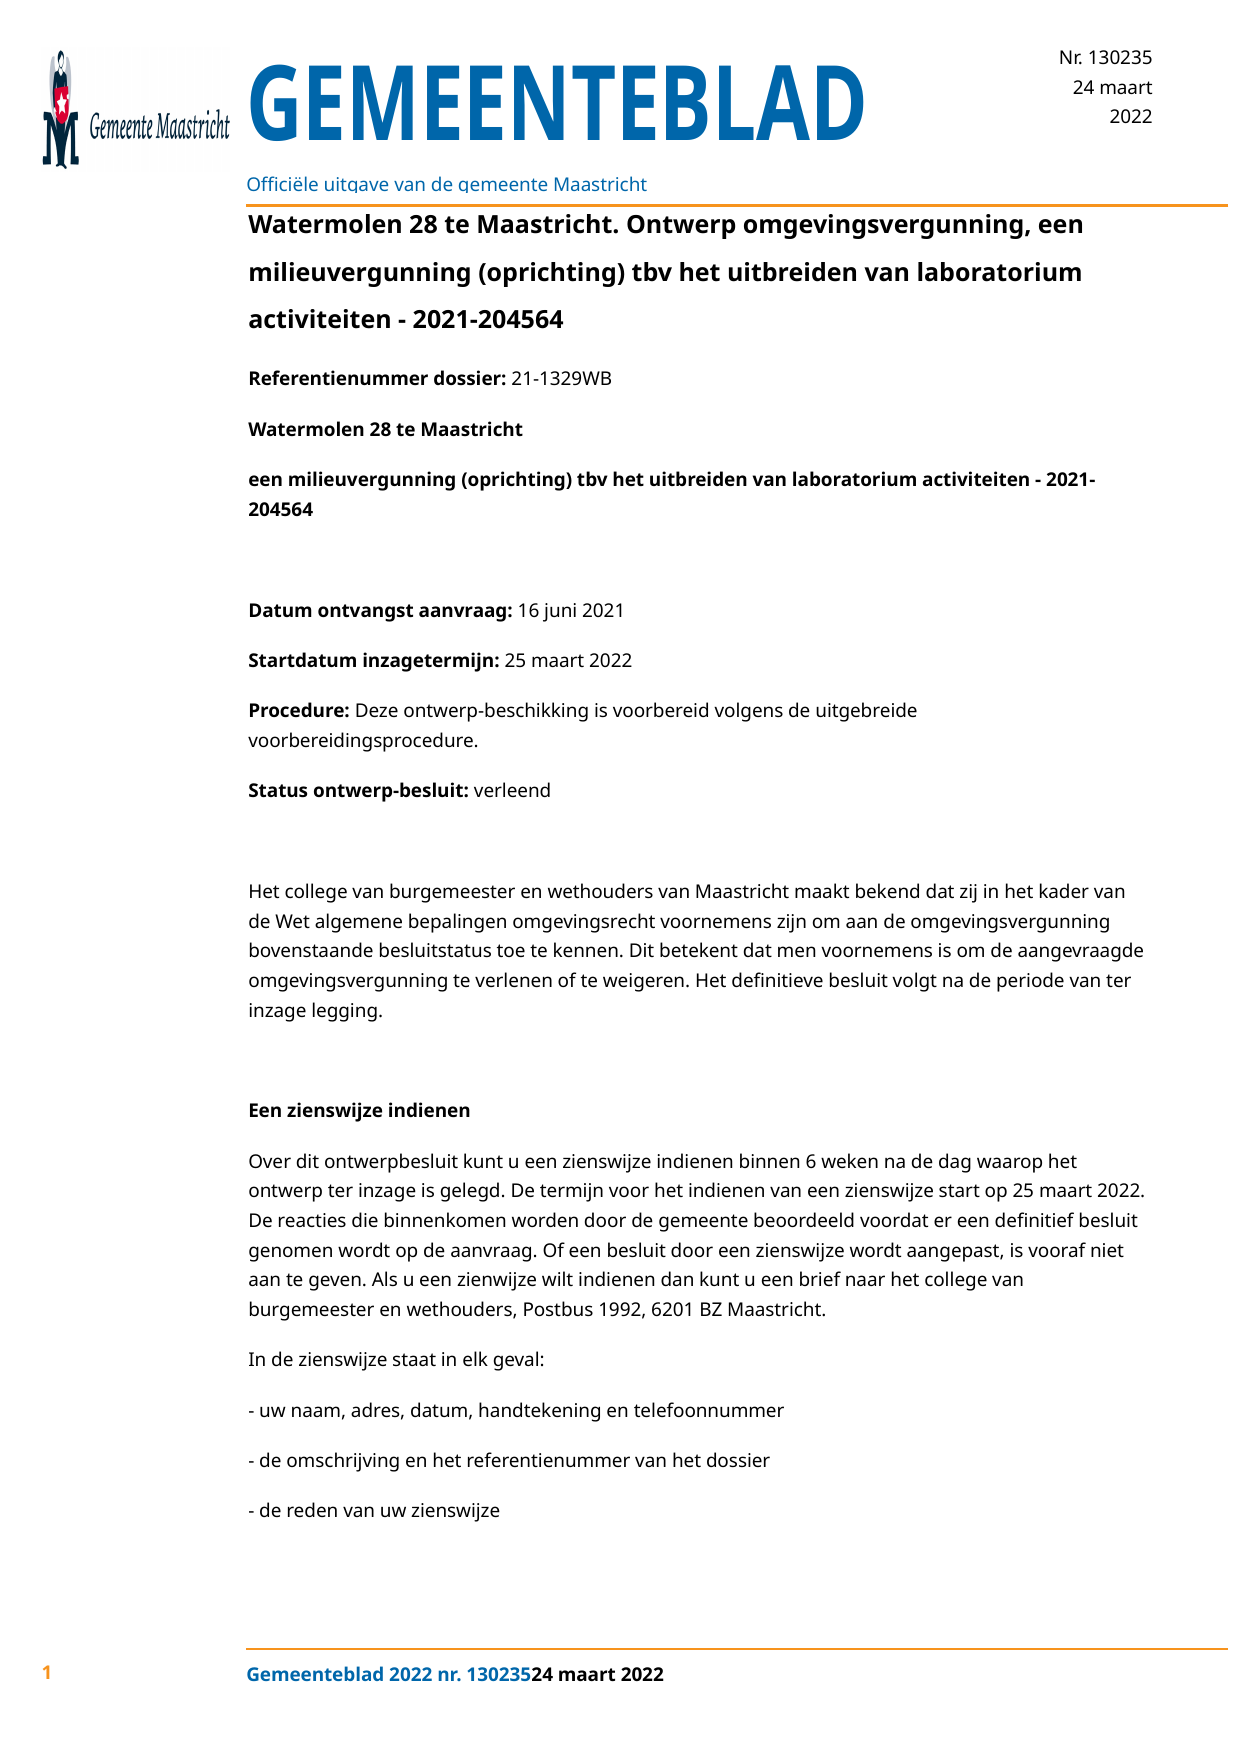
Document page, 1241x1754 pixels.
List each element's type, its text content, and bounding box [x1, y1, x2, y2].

text Referentienummer dossier: 21-1329WB [248, 366, 1152, 391]
text - uw naam, adres, datum, handtekening en telefoonnummer [248, 1397, 1152, 1422]
text Startdatum inzagetermijn: 25 maart 2022 [248, 647, 1152, 673]
text - de reden van uw zienswijze [248, 1498, 1152, 1523]
text - de omschrijving en het referentienummer van het dossier [248, 1447, 1152, 1473]
text Over dit ontwerpbesluit kunt u een zienswijze indienen binnen 6 weken na de dag waarop het ontwerp ter inzage is gelegd. De termijn voor het indienen van een zienswijze start op 25 maart 2022. De reacties die binnenkomen worden door de gemeente beoordeeld voordat er een definitief besluit genomen wordt op de aanvraag. Of een besluit door een zienswijze wordt aangepast, is vooraf niet aan te geven. Als u een zienwijze wilt indienen dan kunt u een brief naar het college van burgemeester en wethouders, Postbus 1992, 6201 BZ Maastricht. [248, 1148, 1152, 1322]
text Watermolen 28 te Maastricht [248, 416, 1152, 442]
text Datum ontvangst aanvraag: 16 juni 2021 [248, 597, 1152, 622]
text Het college van burgemeester en wethouders van Maastricht maakt bekend dat zij in het kader van de Wet algemene bepalingen omgevingsrecht voornemens zijn om aan de omgevingsvergunning bovenstaande besluitstatus toe te kennen. Dit betekent dat men voornemens is om de aangevraagde omgevingsvergunning te verlenen of te weigeren. Het definitieve besluit volgt na de periode van ter inzage legging. [248, 878, 1152, 1022]
text Een zienswijze indienen [248, 1098, 1152, 1123]
text Procedure: Deze ontwerp-beschikking is voorbereid volgens de uitgebreide voorbereidingsprocedure. [248, 698, 1152, 753]
text In de zienswijze staat in elk geval: [248, 1346, 1152, 1372]
text Status ontwerp-besluit: verleend [248, 778, 1152, 803]
text een milieuvergunning (oprichting) tbv het uitbreiden van laboratorium activiteiten - 2021-204564 [248, 466, 1152, 522]
picture [41, 47, 231, 172]
text Watermolen 28 te Maastricht. Ontwerp omgevingsvergunning, een milieuvergunning (oprichting) tbv het uitbreiden van laboratorium activiteiten - 2021-204564 [248, 207, 1152, 336]
